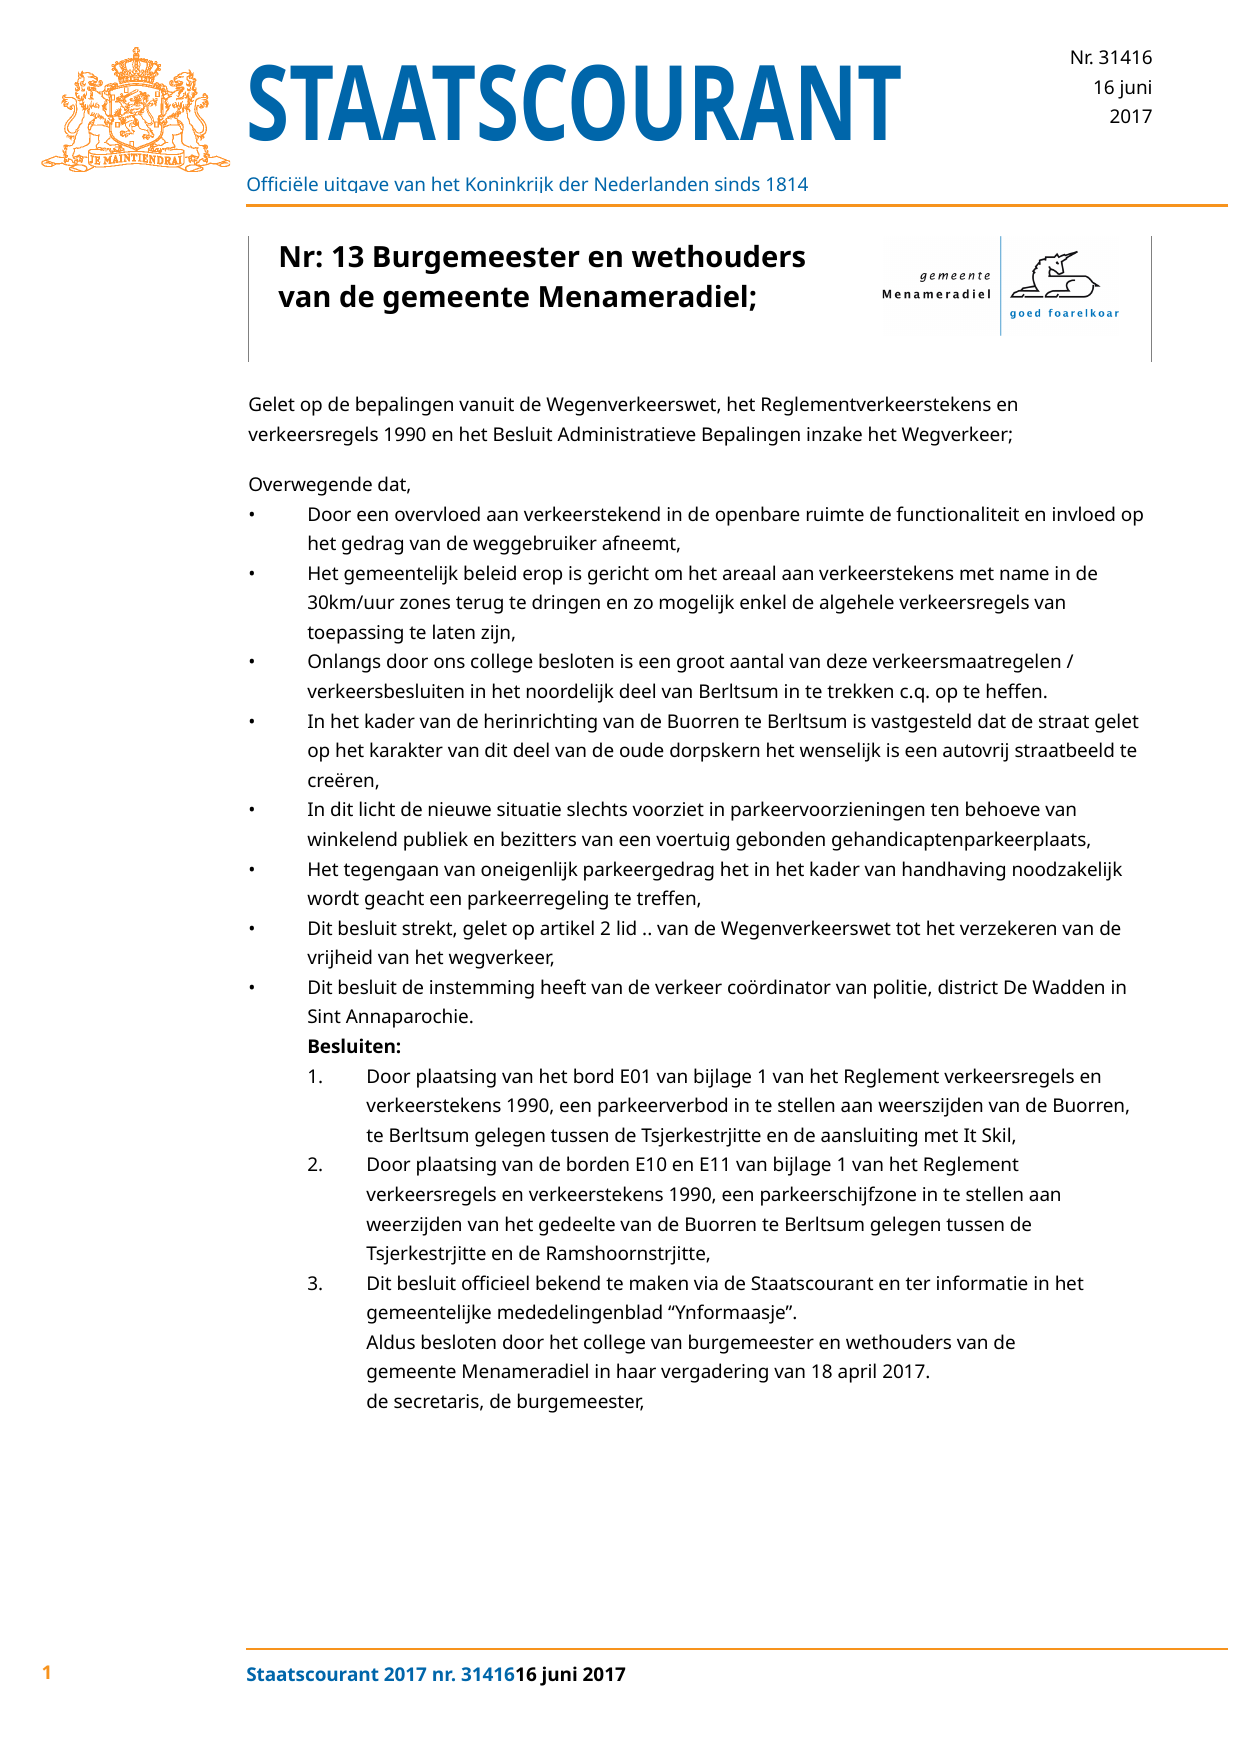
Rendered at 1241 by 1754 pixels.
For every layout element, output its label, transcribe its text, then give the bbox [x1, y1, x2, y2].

list de secretaris, de burgemeester, [307, 1388, 1152, 1414]
list Door een overvloed aan verkeerstekend in de openbare ruimte de functionaliteit en invloed op het gedrag van de weggebruiker afneemt, [248, 501, 1152, 556]
text Gelet op de bepalingen vanuit de Wegenverkeerswet, het Reglementverkeerstekens en verkeersregels 1990 en het Besluit Administratieve Bepalingen inzake het Wegverkeer; [248, 391, 1152, 447]
list Dit besluit officieel bekend te maken via de Staatscourant en ter informatie in het gemeentelijke mededelingenblad “Ynformaasje”. [307, 1270, 1152, 1325]
list Onlangs door ons college besloten is een groot aantal van deze verkeersmaatregelen / verkeersbesluiten in het noordelijk deel van Berltsum in te trekken c.q. op te heffen. [248, 649, 1152, 704]
list Besluiten: [248, 1033, 1152, 1059]
list Dit besluit strekt, gelet op artikel 2 lid .. van de Wegenverkeerswet tot het verzekeren van de vrijheid van het wegverkeer, [248, 915, 1152, 970]
list Door plaatsing van de borden E10 en E11 van bijlage 1 van het Reglement verkeersregels en verkeerstekens 1990, een parkeerschijfzone in te stellen aan weerzijden van het gedeelte van de Buorren te Berltsum gelegen tussen de Tsjerkestrjitte en de Ramshoornstrjitte, [307, 1152, 1152, 1266]
picture [882, 236, 1119, 336]
list Door plaatsing van het bord E01 van bijlage 1 van het Reglement verkeersregels en verkeerstekens 1990, een parkeerverbod in te stellen aan weerszijden van de Buorren, te Berltsum gelegen tussen de Tsjerkestrjitte en de aansluiting met It Skil, [307, 1063, 1152, 1148]
list Aldus besloten door het college van burgemeester en wethouders van de [307, 1329, 1152, 1355]
list Dit besluit de instemming heeft van de verkeer coördinator van politie, district De Wadden in Sint Annaparochie. [248, 974, 1152, 1029]
list gemeente Menameradiel in haar vergadering van 18 april 2017. [307, 1359, 1152, 1384]
table_header [850, 236, 1151, 362]
table_header Nr: 13 Burgemeester en wethouders van de gemeente Menameradiel; [249, 236, 850, 362]
list In dit licht de nieuwe situatie slechts voorziet in parkeervoorzieningen ten behoeve van winkelend publiek en bezitters van een voertuig gebonden gehandicaptenparkeerplaats, [248, 797, 1152, 852]
list Het tegengaan van oneigenlijk parkeergedrag het in het kader van handhaving noodzakelijk wordt geacht een parkeerregeling te treffen, [248, 856, 1152, 911]
list In het kader van de herinrichting van de Buorren te Berltsum is vastgesteld dat de straat gelet op het karakter van dit deel van de oude dorpskern het wenselijk is een autovrij straatbeeld te creëren, [248, 708, 1152, 793]
picture [41, 47, 231, 172]
text Overwegende dat, [248, 471, 1152, 497]
list Het gemeentelijk beleid erop is gericht om het areaal aan verkeerstekens met name in de 30km/uur zones terug te dringen en zo mogelijk enkel de algehele verkeersregels van toepassing te laten zijn, [248, 560, 1152, 645]
